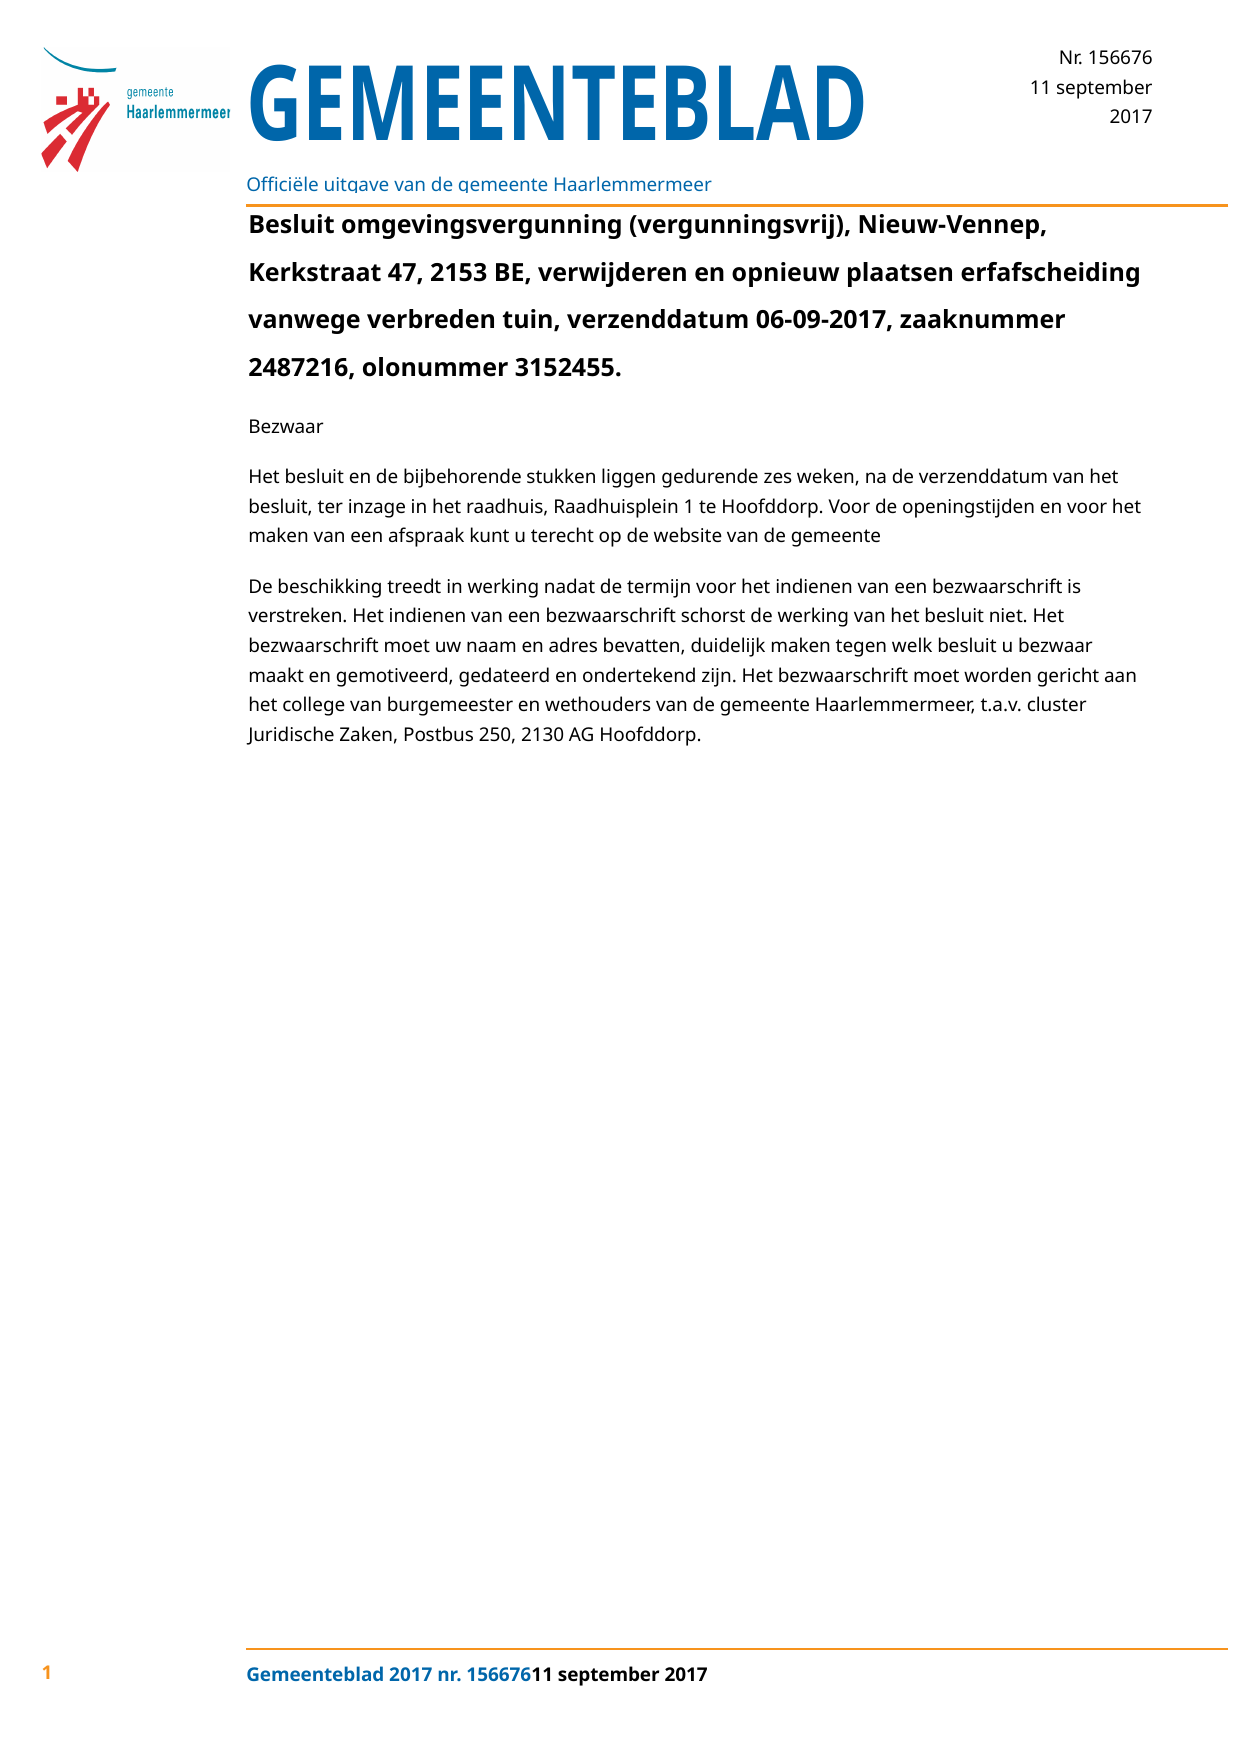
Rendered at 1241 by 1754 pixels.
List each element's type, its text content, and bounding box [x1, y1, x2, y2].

text De beschikking treedt in werking nadat de termijn voor het indienen van een bezwaarschrift is verstreken. Het indienen van een bezwaarschrift schorst de werking van het besluit niet. Het bezwaarschrift moet uw naam en adres bevatten, duidelijk maken tegen welk besluit u bezwaar maakt en gemotiveerd, gedateerd en ondertekend zijn. Het bezwaarschrift moet worden gericht aan het college van burgemeester en wethouders van de gemeente Haarlemmermeer, t.a.v. cluster Juridische Zaken, Postbus 250, 2130 AG Hoofddorp. [248, 573, 1152, 747]
picture [41, 47, 231, 172]
text Bezwaar [248, 413, 1152, 439]
text Besluit omgevingsvergunning (vergunningsvrij), Nieuw-Vennep, Kerkstraat 47, 2153 BE, verwijderen en opnieuw plaatsen erfafscheiding vanwege verbreden tuin, verzenddatum 06-09-2017, zaaknummer 2487216, olonummer 3152455. [248, 207, 1152, 384]
text Het besluit en de bijbehorende stukken liggen gedurende zes weken, na de verzenddatum van het besluit, ter inzage in het raadhuis, Raadhuisplein 1 te Hoofddorp. Voor de openingstijden en voor het maken van een afspraak kunt u terecht op de website van de gemeente [248, 463, 1152, 548]
